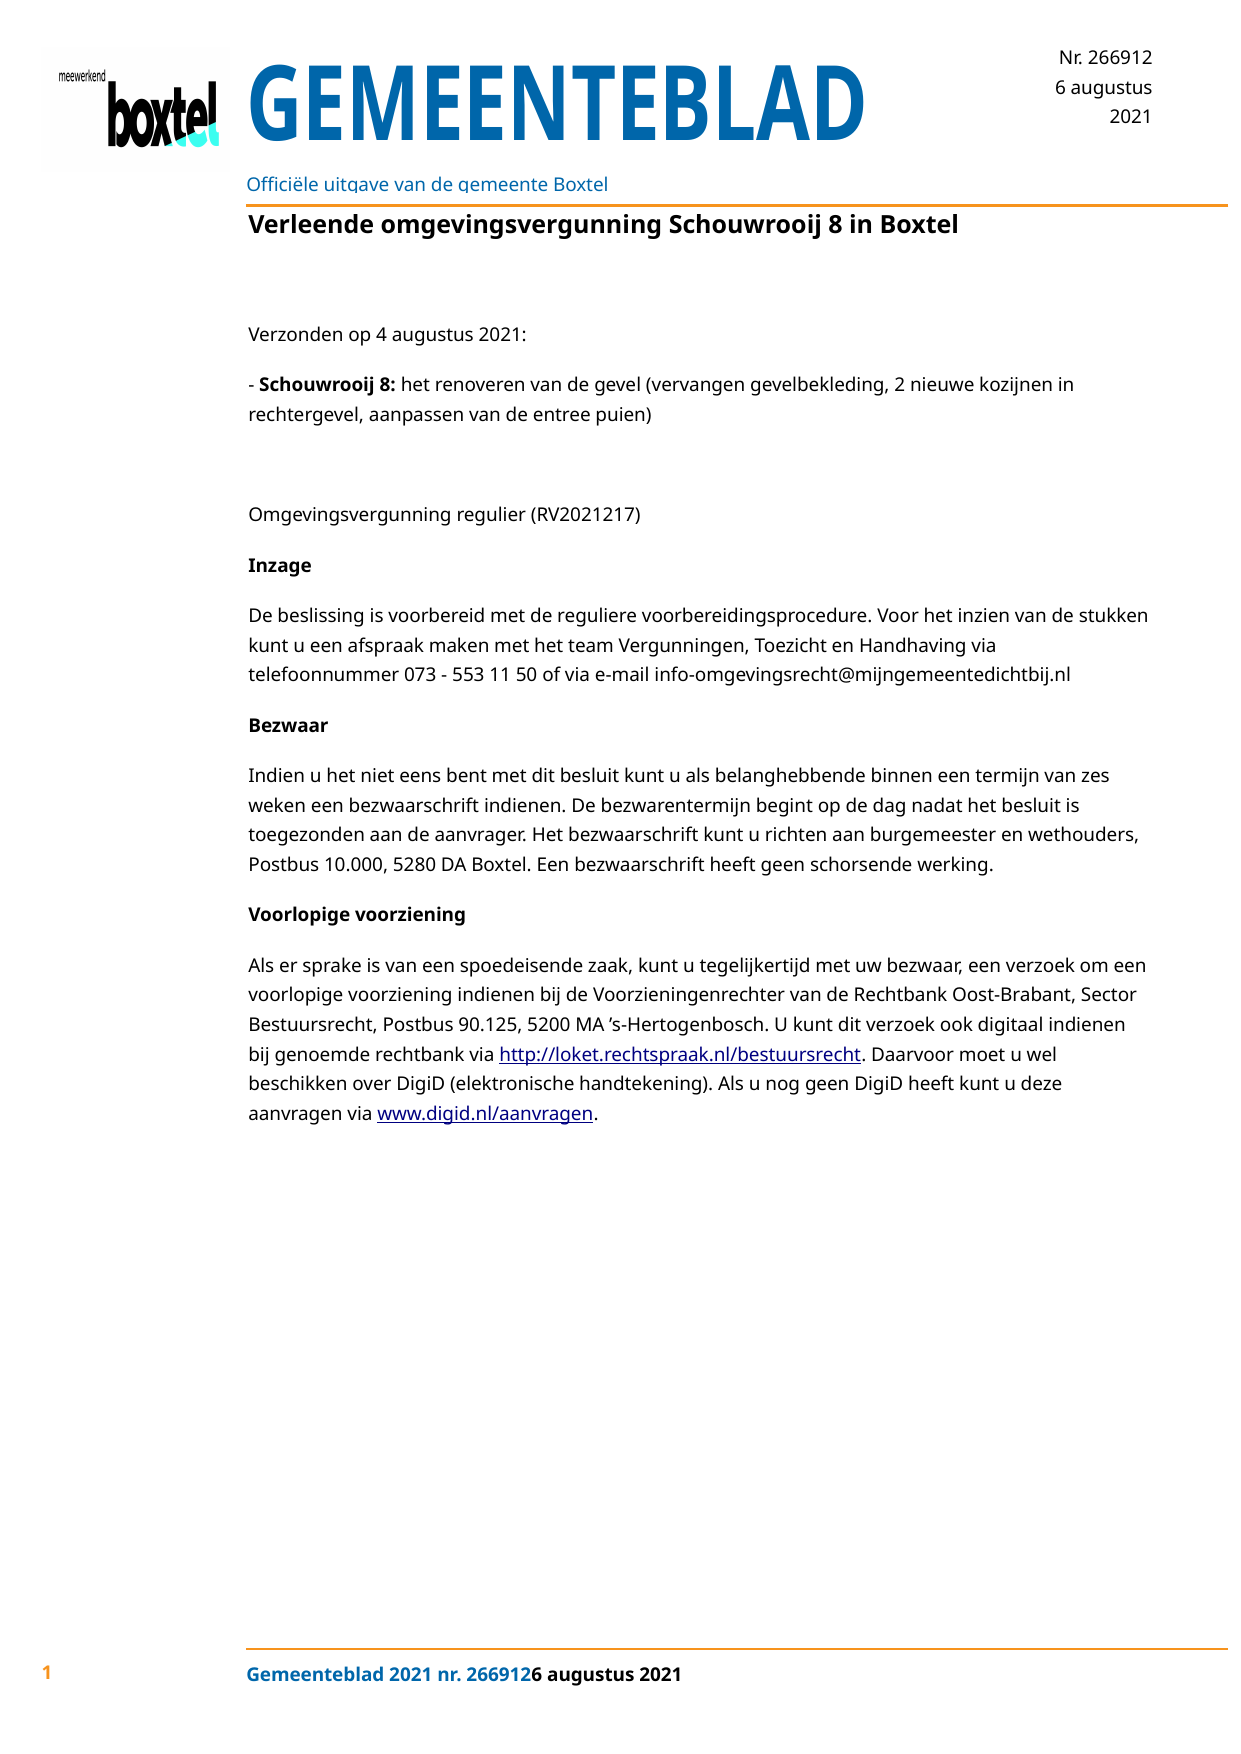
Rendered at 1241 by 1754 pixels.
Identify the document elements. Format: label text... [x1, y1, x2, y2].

text Bezwaar [248, 712, 1152, 738]
text Omgevingsvergunning regulier (RV2021217) [248, 502, 1152, 527]
text De beslissing is voorbereid met de reguliere voorbereidingsprocedure. Voor het inzien van de stukken kunt u een afspraak maken met het team Vergunningen, Toezicht en Handhaving via telefoonnummer 073 - 553 11 50 of via e-mail info-omgevingsrecht@mijngemeentedichtbij.nl [248, 602, 1152, 687]
text Indien u het niet eens bent met dit besluit kunt u als belanghebbende binnen een termijn van zes weken een bezwaarschrift indienen. De bezwarentermijn begint op de dag nadat het besluit is toegezonden aan de aanvrager. Het bezwaarschrift kunt u richten aan burgemeester en wethouders, Postbus 10.000, 5280 DA Boxtel. Een bezwaarschrift heeft geen schorsende werking. [248, 762, 1152, 877]
text Voorlopige voorziening [248, 902, 1152, 927]
text Verzonden op 4 augustus 2021: [248, 321, 1152, 346]
text Als er sprake is van een spoedeisende zaak, kunt u tegelijkertijd met uw bezwaar, een verzoek om een voorlopige voorziening indienen bij de Voorzieningenrechter van de Rechtbank Oost-Brabant, Sector Bestuursrecht, Postbus 90.125, 5200 MA ’s-Hertogenbosch. U kunt dit verzoek ook digitaal indienen bij genoemde rechtbank via http://loket.rechtspraak.nl/bestuursrecht. Daarvoor moet u wel beschikken over DigiD (elektronische handtekening). Als u nog geen DigiD heeft kunt u deze aanvragen via www.digid.nl/aanvragen. [248, 952, 1152, 1126]
text - Schouwrooij 8: het renoveren van de gevel (vervangen gevelbekleding, 2 nieuwe kozijnen in rechtergevel, aanpassen van de entree puien) [248, 371, 1152, 426]
text Verleende omgevingsvergunning Schouwrooij 8 in Boxtel [248, 207, 1152, 241]
text Inzage [248, 552, 1152, 578]
picture [41, 47, 231, 172]
